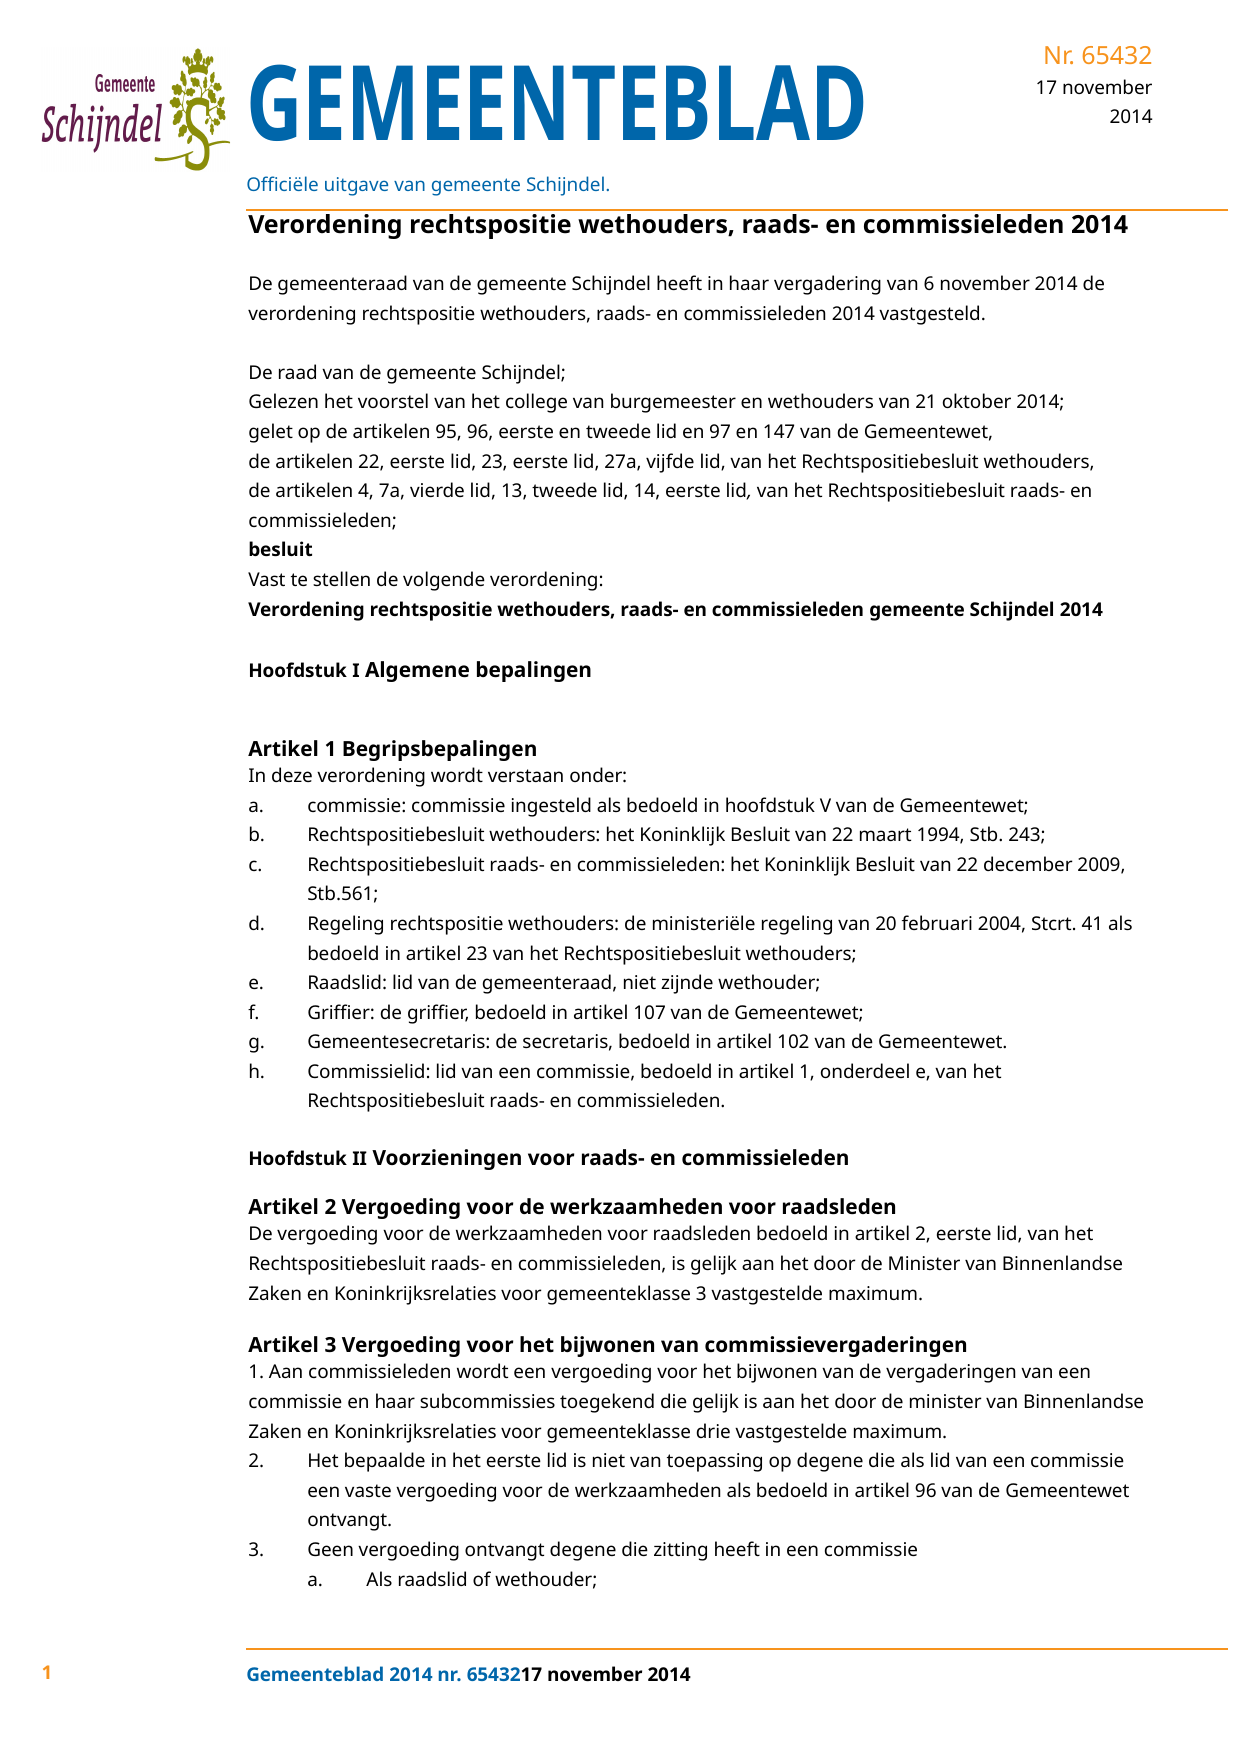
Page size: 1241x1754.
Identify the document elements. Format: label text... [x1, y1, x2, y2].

text Verordening rechtspositie wethouders, raads- en commissieleden gemeente Schijndel 2014 [248, 596, 1152, 621]
text gelet op de artikelen 95, 96, eerste en tweede lid en 97 en 147 van de Gemeentewet, [248, 418, 1152, 444]
text de artikelen 22, eerste lid, 23, eerste lid, 27a, vijfde lid, van het Rechtspositiebesluit wethouders, [248, 448, 1152, 473]
text besluit [248, 537, 1152, 562]
text De raad van de gemeente Schijndel; [248, 359, 1152, 385]
list Regeling rechtspositie wethouders: de ministeriële regeling van 20 februari 2004, Stcrt. 41 als bedoeld in artikel 23 van het Rechtspositiebesluit wethouders; [248, 910, 1152, 965]
list Commissielid: lid van een commissie, bedoeld in artikel 1, onderdeel e, van het Rechtspositiebesluit raads- en commissieleden. [248, 1058, 1152, 1113]
text Hoofdstuk II Voorzieningen voor raads- en commissieleden [248, 1143, 1152, 1171]
list Raadslid: lid van de gemeenteraad, niet zijnde wethouder; [248, 969, 1152, 995]
text Vast te stellen de volgende verordening: [248, 566, 1152, 592]
text In deze verordening wordt verstaan onder: [248, 762, 1152, 788]
text Artikel 2 Vergoeding voor de werkzaamheden voor raadsleden [248, 1192, 1152, 1221]
text Gelezen het voorstel van het college van burgemeester en wethouders van 21 oktober 2014; [248, 389, 1152, 414]
text De gemeenteraad van de gemeente Schijndel heeft in haar vergadering van 6 november 2014 de verordening rechtspositie wethouders, raads- en commissieleden 2014 vastgesteld. [248, 270, 1152, 326]
list Griffier: de griffier, bedoeld in artikel 107 van de Gemeentewet; [248, 999, 1152, 1024]
text 1. Aan commissieleden wordt een vergoeding voor het bijwonen van de vergaderingen van een commissie en haar subcommissies toegekend die gelijk is aan het door de minister van Binnenlandse Zaken en Koninkrijksrelaties voor gemeenteklasse drie vastgestelde maximum. [248, 1359, 1152, 1443]
text Artikel 3 Vergoeding voor het bijwonen van commissievergaderingen [248, 1330, 1152, 1359]
list Het bepaalde in het eerste lid is niet van toepassing op degene die als lid van een commissie een vaste vergoeding voor de werkzaamheden als bedoeld in artikel 96 van de Gemeentewet ontvangt. [248, 1447, 1152, 1532]
list Gemeentesecretaris: de secretaris, bedoeld in artikel 102 van de Gemeentewet. [248, 1028, 1152, 1054]
picture [41, 47, 231, 172]
text Hoofdstuk I Algemene bepalingen [248, 655, 1152, 683]
text de artikelen 4, 7a, vierde lid, 13, tweede lid, 14, eerste lid, van het Rechtspositiebesluit raads- en commissieleden; [248, 477, 1152, 533]
text Verordening rechtspositie wethouders, raads- en commissieleden 2014 [248, 211, 1152, 241]
text Artikel 1 Begripsbepalingen [248, 734, 1152, 762]
list Rechtspositiebesluit raads- en commissieleden: het Koninklijk Besluit van 22 december 2009, Stb.561; [248, 851, 1152, 906]
list commissie: commissie ingesteld als bedoeld in hoofdstuk V van de Gemeentewet; [248, 792, 1152, 817]
text De vergoeding voor de werkzaamheden voor raadsleden bedoeld in artikel 2, eerste lid, van het Rechtspositiebesluit raads- en commissieleden, is gelijk aan het door de Minister van Binnenlandse Zaken en Koninkrijksrelaties voor gemeenteklasse 3 vastgestelde maximum. [248, 1221, 1152, 1306]
list Geen vergoeding ontvangt degene die zitting heeft in een commissie [248, 1536, 1152, 1562]
list Rechtspositiebesluit wethouders: het Koninklijk Besluit van 22 maart 1994, Stb. 243; [248, 821, 1152, 847]
list Als raadslid of wethouder; [307, 1566, 1152, 1591]
